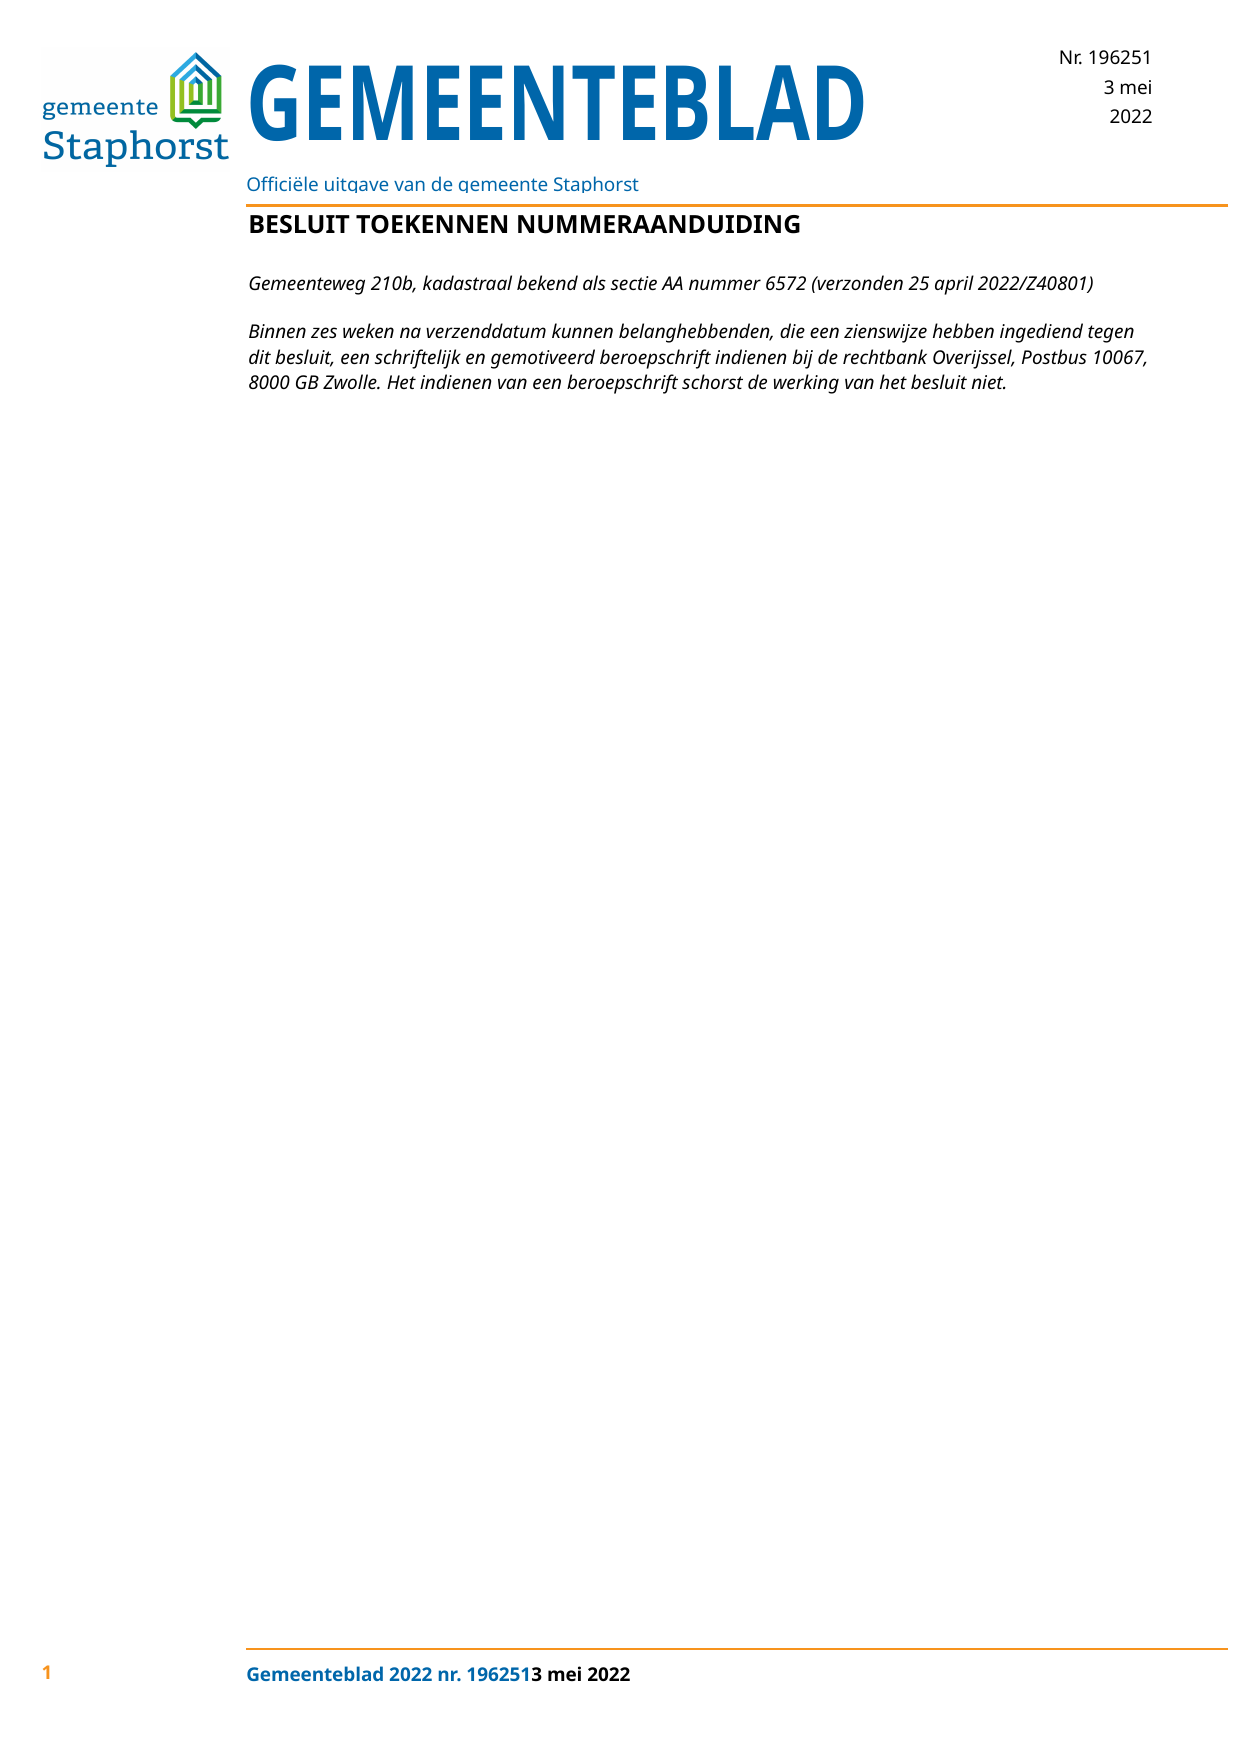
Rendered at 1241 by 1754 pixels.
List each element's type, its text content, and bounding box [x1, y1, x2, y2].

text Gemeenteweg 210b, kadastraal bekend als sectie AA nummer 6572 (verzonden 25 april 2022/Z40801) [248, 270, 1152, 296]
text Binnen zes weken na verzenddatum kunnen belanghebbenden, die een zienswijze hebben ingediend tegen dit besluit, een schriftelijk en gemotiveerd beroepschrift indienen bij de rechtbank Overijssel, Postbus 10067, 8000 GB Zwolle. Het indienen van een beroepschrift schorst de werking van het besluit niet. [248, 318, 1152, 395]
picture [41, 47, 231, 172]
text BESLUIT TOEKENNEN NUMMERAANDUIDING [248, 207, 1152, 241]
